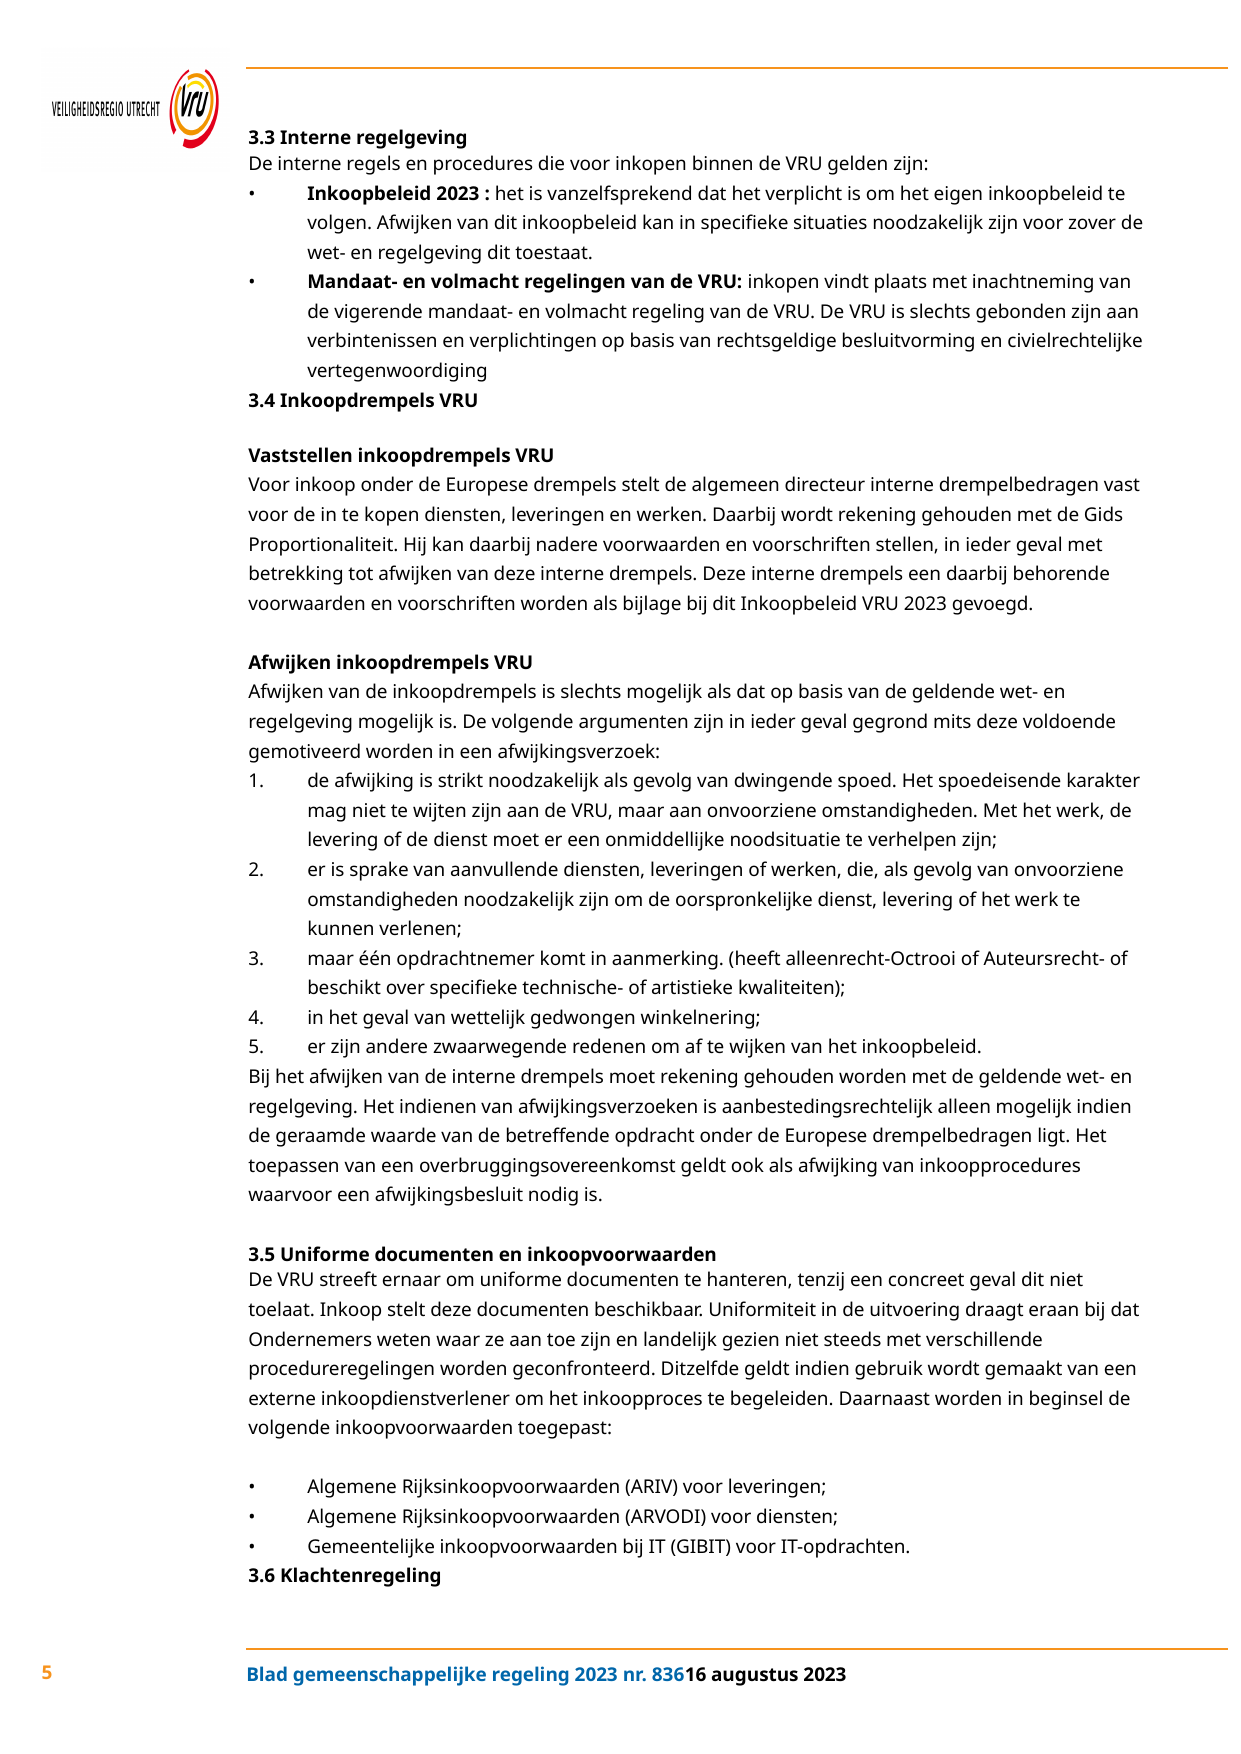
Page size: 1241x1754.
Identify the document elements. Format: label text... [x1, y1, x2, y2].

text Vaststellen inkoopdrempels VRU [248, 442, 1152, 468]
list Algemene Rijksinkoopvoorwaarden (ARIV) voor leveringen; [248, 1474, 1152, 1499]
text Afwijken inkoopdrempels VRU [248, 649, 1152, 675]
text Afwijken van de inkoopdrempels is slechts mogelijk als dat op basis van de geldende wet- en regelgeving mogelijk is. De volgende argumenten zijn in ieder geval gegrond mits deze voldoende gemotiveerd worden in een afwijkingsverzoek: [248, 679, 1152, 764]
text De interne regels en procedures die voor inkopen binnen de VRU gelden zijn: [248, 150, 1152, 176]
list Mandaat- en volmacht regelingen van de VRU: inkopen vindt plaats met inachtneming van de vigerende mandaat- en volmacht regeling van de VRU. De VRU is slechts gebonden zijn aan verbintenissen en verplichtingen op basis van rechtsgeldige besluitvorming en civielrechtelijke vertegenwoordiging [248, 268, 1152, 383]
text 3.6 Klachtenregeling [248, 1562, 1152, 1588]
list Algemene Rijksinkoopvoorwaarden (ARVODI) voor diensten; [248, 1503, 1152, 1529]
text 3.5 Uniforme documenten en inkoopvoorwaarden [248, 1241, 1152, 1267]
list er zijn andere zwaarwegende redenen om af te wijken van het inkoopbeleid. [248, 1034, 1152, 1059]
text 3.4 Inkoopdrempels VRU [248, 387, 1152, 412]
text 3.3 Interne regelgeving [248, 124, 1152, 150]
list Gemeentelijke inkoopvoorwaarden bij IT (GIBIT) voor IT-opdrachten. [248, 1533, 1152, 1558]
list Inkoopbeleid 2023 : het is vanzelfsprekend dat het verplicht is om het eigen inkoopbeleid te volgen. Afwijken van dit inkoopbeleid kan in specifieke situaties noodzakelijk zijn voor zover de wet- en regelgeving dit toestaat. [248, 180, 1152, 264]
text Voor inkoop onder de Europese drempels stelt de algemeen directeur interne drempelbedragen vast voor de in te kopen diensten, leveringen en werken. Daarbij wordt rekening gehouden met de Gids Proportionaliteit. Hij kan daarbij nadere voorwaarden en voorschriften stellen, in ieder geval met betrekking tot afwijken van deze interne drempels. Deze interne drempels een daarbij behorende voorwaarden en voorschriften worden als bijlage bij dit Inkoopbeleid VRU 2023 gevoegd. [248, 472, 1152, 616]
list er is sprake van aanvullende diensten, leveringen of werken, die, als gevolg van onvoorziene omstandigheden noodzakelijk zijn om de oorspronkelijke dienst, levering of het werk te kunnen verlenen; [248, 856, 1152, 941]
list in het geval van wettelijk gedwongen winkelnering; [248, 1004, 1152, 1030]
text De VRU streeft ernaar om uniforme documenten te hanteren, tenzij een concreet geval dit niet toelaat. Inkoop stelt deze documenten beschikbaar. Uniformiteit in de uitvoering draagt eraan bij dat Ondernemers weten waar ze aan toe zijn en landelijk gezien niet steeds met verschillende procedureregelingen worden geconfronteerd. Ditzelfde geldt indien gebruik wordt gemaakt van een externe inkoopdienstverlener om het inkoopproces te begeleiden. Daarnaast worden in beginsel de volgende inkoopvoorwaarden toegepast: [248, 1267, 1152, 1440]
list maar één opdrachtnemer komt in aanmerking. (heeft alleenrecht-Octrooi of Auteursrecht- of beschikt over specifieke technische- of artistieke kwaliteiten); [248, 945, 1152, 1000]
text Bij het afwijken van de interne drempels moet rekening gehouden worden met de geldende wet- en regelgeving. Het indienen van afwijkingsverzoeken is aanbestedingsrechtelijk alleen mogelijk indien de geraamde waarde van de betreffende opdracht onder de Europese drempelbedragen ligt. Het toepassen van een overbruggingsovereenkomst geldt ook als afwijking van inkoopprocedures waarvoor een afwijkingsbesluit nodig is. [248, 1063, 1152, 1207]
list de afwijking is strikt noodzakelijk als gevolg van dwingende spoed. Het spoedeisende karakter mag niet te wijten zijn aan de VRU, maar aan onvoorziene omstandigheden. Met het werk, de levering of de dienst moet er een onmiddellijke noodsituatie te verhelpen zijn; [248, 767, 1152, 852]
picture [41, 47, 231, 172]
